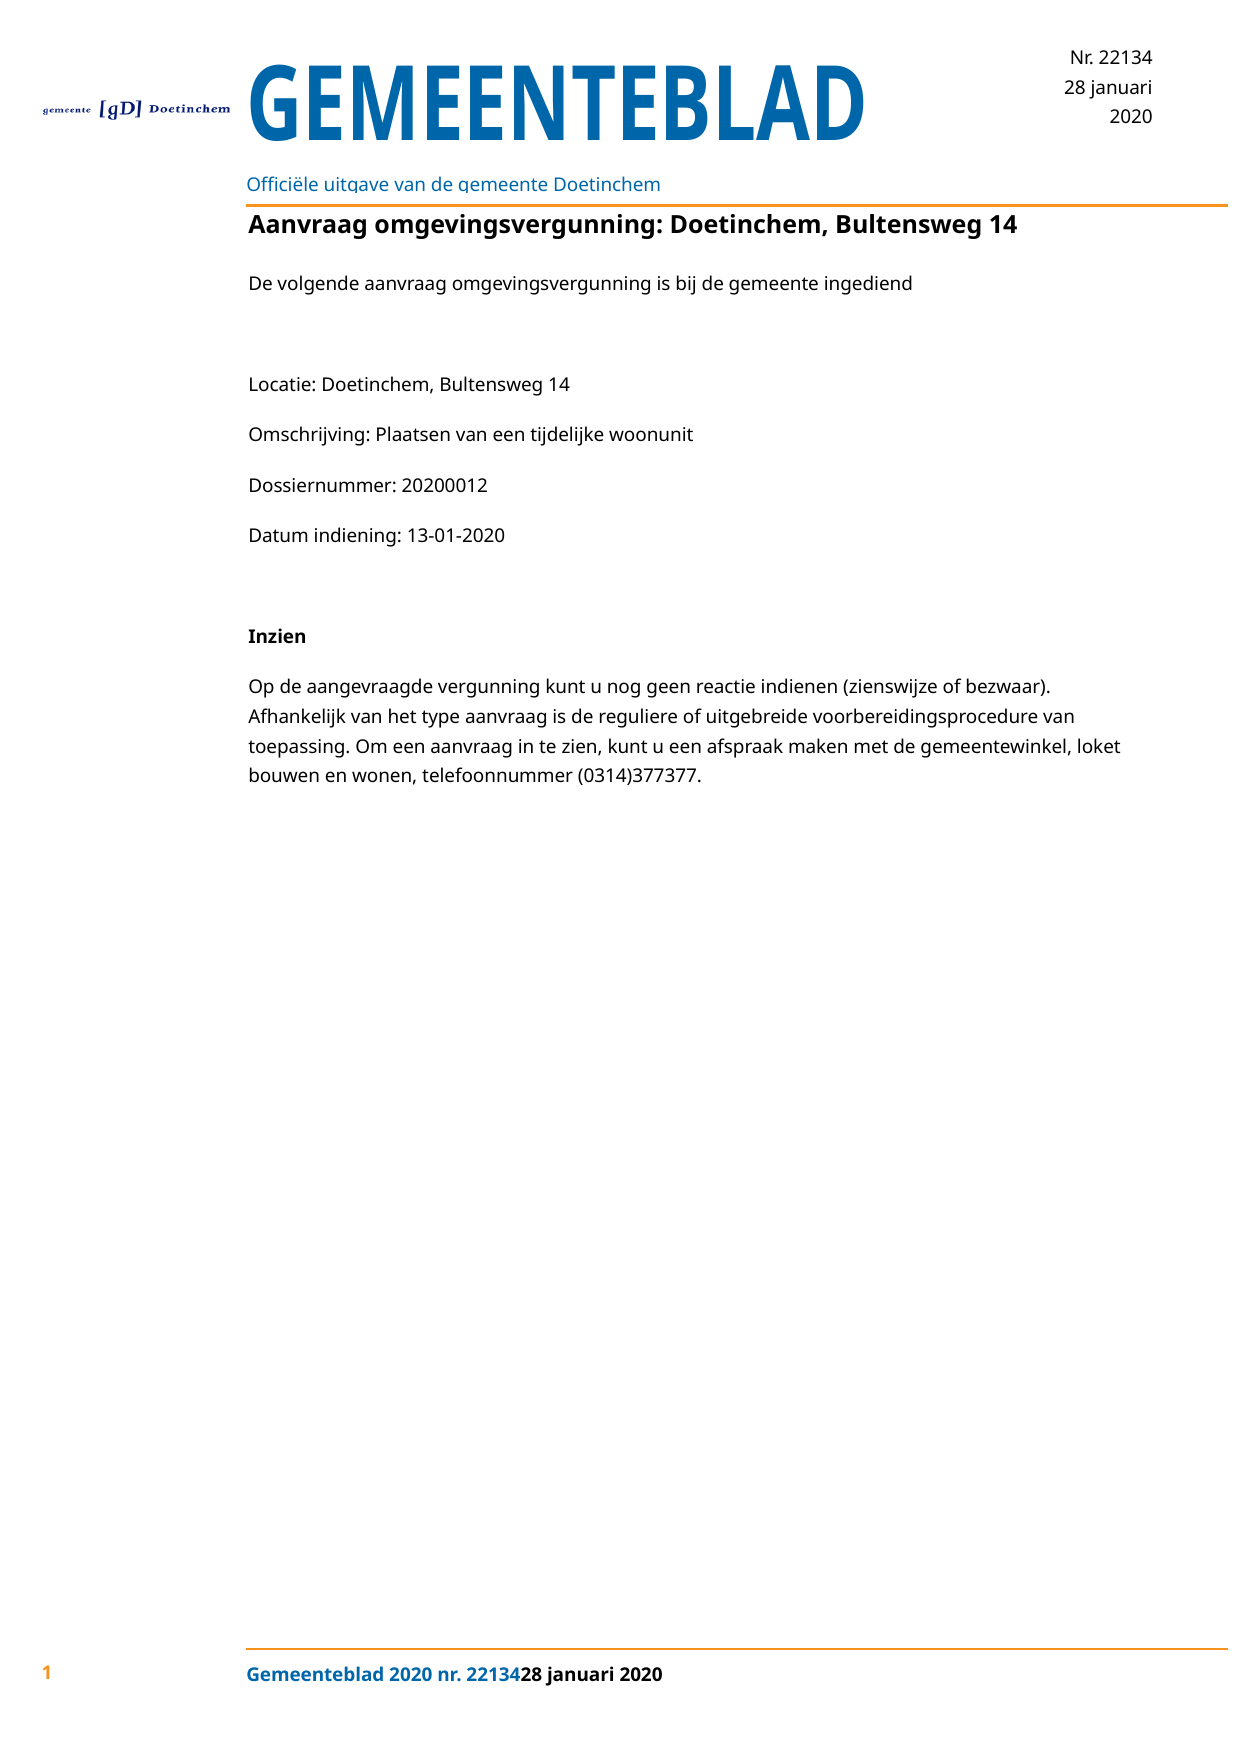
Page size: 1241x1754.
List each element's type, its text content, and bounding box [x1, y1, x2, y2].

text Op de aangevraagde vergunning kunt u nog geen reactie indienen (zienswijze of bezwaar). Afhankelijk van het type aanvraag is de reguliere of uitgebreide voorbereidingsprocedure van toepassing. Om een aanvraag in te zien, kunt u een afspraak maken met de gemeentewinkel, loket bouwen en wonen, telefoonnummer (0314)377377. [248, 674, 1152, 788]
text Datum indiening: 13-01-2020 [248, 522, 1152, 548]
text Dossiernummer: 20200012 [248, 472, 1152, 498]
text Inzien [248, 623, 1152, 649]
text De volgende aanvraag omgevingsvergunning is bij de gemeente ingediend [248, 270, 1152, 296]
text Locatie: Doetinchem, Bultensweg 14 [248, 371, 1152, 397]
text Aanvraag omgevingsvergunning: Doetinchem, Bultensweg 14 [248, 207, 1152, 241]
text Omschrijving: Plaatsen van een tijdelijke woonunit [248, 422, 1152, 447]
picture [41, 47, 231, 172]
